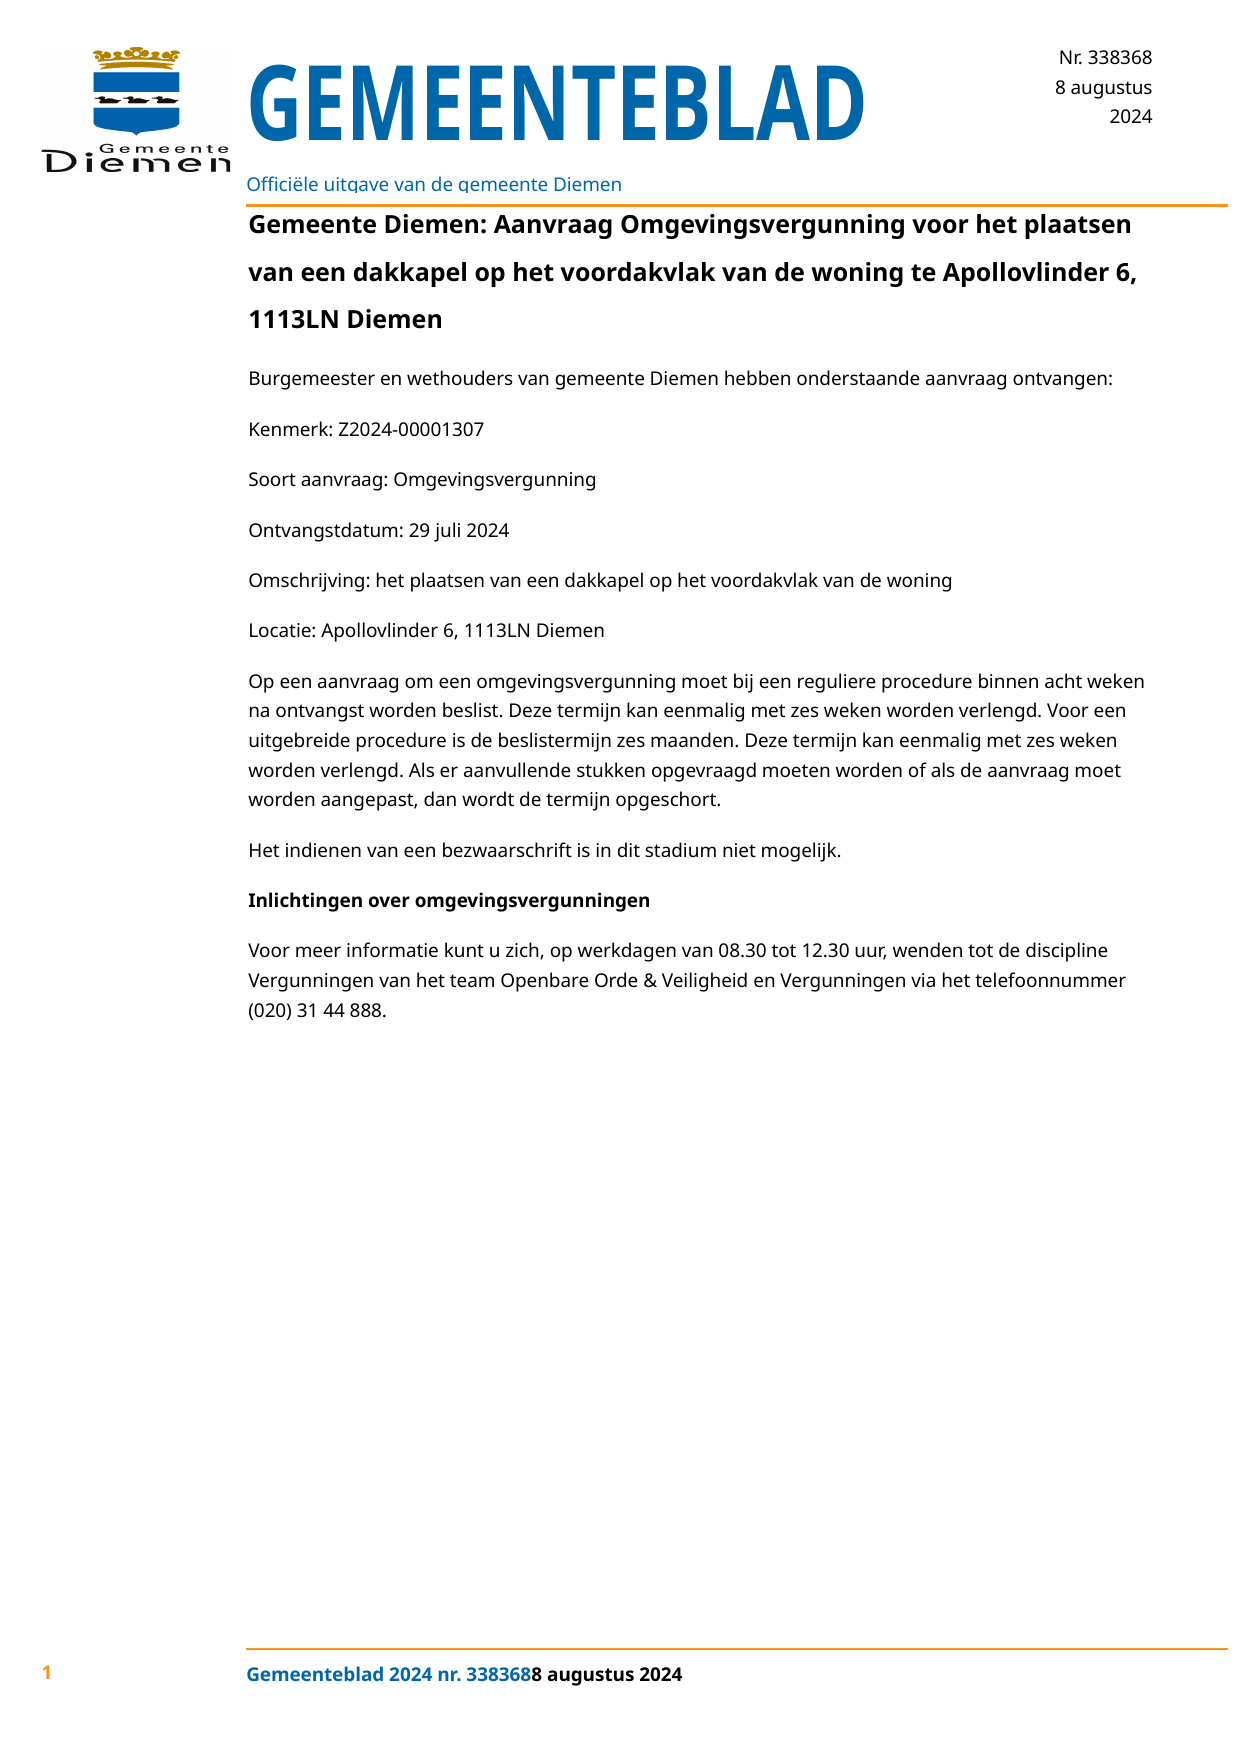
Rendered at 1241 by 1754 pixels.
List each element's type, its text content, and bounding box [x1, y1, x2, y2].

text Op een aanvraag om een omgevingsvergunning moet bij een reguliere procedure binnen acht weken na ontvangst worden beslist. Deze termijn kan eenmalig met zes weken worden verlengd. Voor een uitgebreide procedure is de beslistermijn zes maanden. Deze termijn kan eenmalig met zes weken worden verlengd. Als er aanvullende stukken opgevraagd moeten worden of als de aanvraag moet worden aangepast, dan wordt de termijn opgeschort. [248, 668, 1152, 812]
picture [41, 47, 231, 172]
text Gemeente Diemen: Aanvraag Omgevingsvergunning voor het plaatsen van een dakkapel op het voordakvlak van de woning te Apollovlinder 6, 1113LN Diemen [248, 207, 1152, 336]
text Kenmerk: Z2024-00001307 [248, 416, 1152, 442]
text Het indienen van een bezwaarschrift is in dit stadium niet mogelijk. [248, 837, 1152, 862]
text Locatie: Apollovlinder 6, 1113LN Diemen [248, 618, 1152, 643]
text Soort aanvraag: Omgevingsvergunning [248, 466, 1152, 492]
text Voor meer informatie kunt u zich, op werkdagen van 08.30 tot 12.30 uur, wenden tot de discipline Vergunningen van het team Openbare Orde & Veiligheid en Vergunningen via het telefoonnummer (020) 31 44 888. [248, 938, 1152, 1022]
text Ontvangstdatum: 29 juli 2024 [248, 517, 1152, 542]
text Burgemeester en wethouders van gemeente Diemen hebben onderstaande aanvraag ontvangen: [248, 366, 1152, 391]
text Inlichtingen over omgevingsvergunningen [248, 887, 1152, 913]
text Omschrijving: het plaatsen van een dakkapel op het voordakvlak van de woning [248, 567, 1152, 593]
